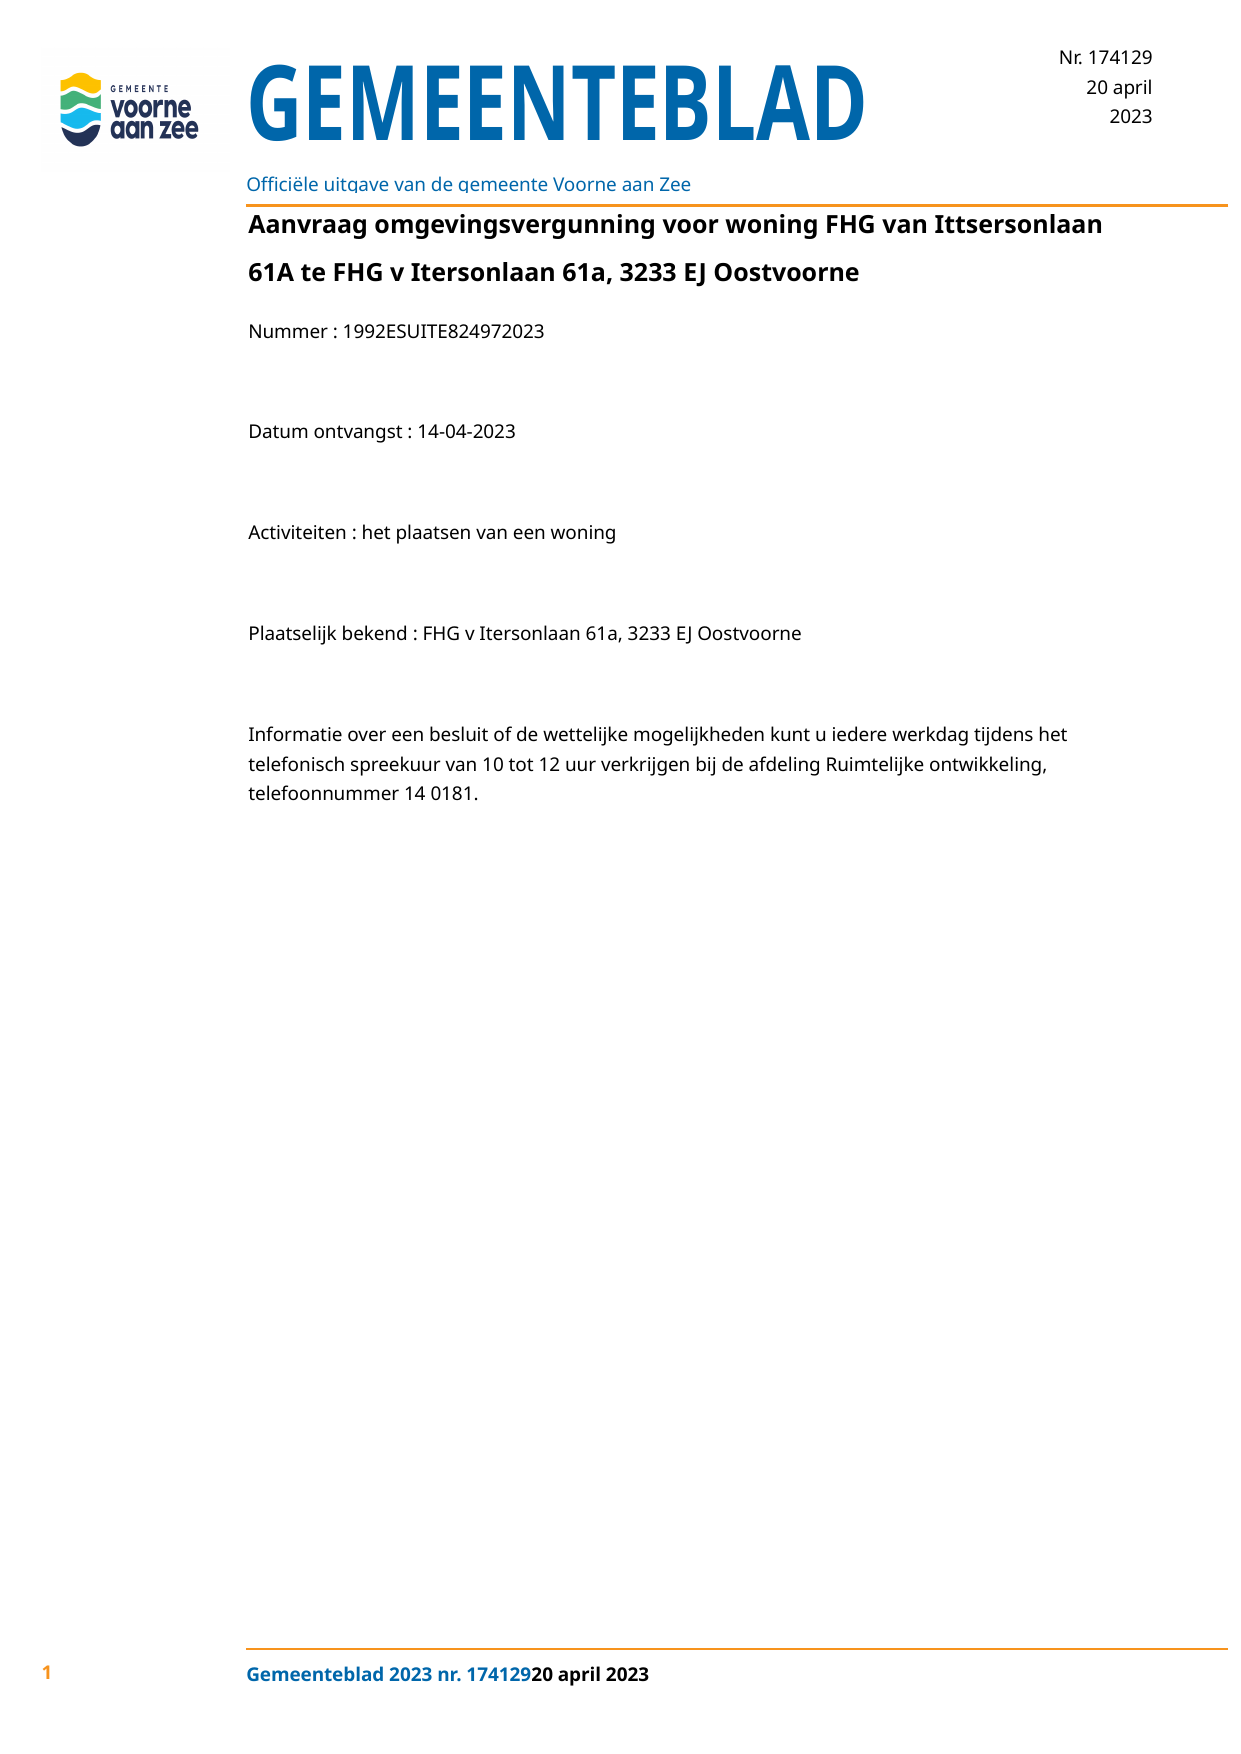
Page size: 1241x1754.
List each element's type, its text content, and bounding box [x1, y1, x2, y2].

picture [41, 47, 231, 172]
text Informatie over een besluit of de wettelijke mogelijkheden kunt u iedere werkdag tijdens het telefonisch spreekuur van 10 tot 12 uur verkrijgen bij de afdeling Ruimtelijke ontwikkeling, telefoonnummer 14 0181. [248, 721, 1152, 806]
text Nummer : 1992ESUITE824972023 [248, 318, 1152, 344]
text Activiteiten : het plaatsen van een woning [248, 519, 1152, 545]
text Aanvraag omgevingsvergunning voor woning FHG van Ittsersonlaan 61A te FHG v Itersonlaan 61a, 3233 EJ Oostvoorne [248, 207, 1152, 288]
text Plaatselijk bekend : FHG v Itersonlaan 61a, 3233 EJ Oostvoorne [248, 620, 1152, 646]
text Datum ontvangst : 14-04-2023 [248, 419, 1152, 444]
